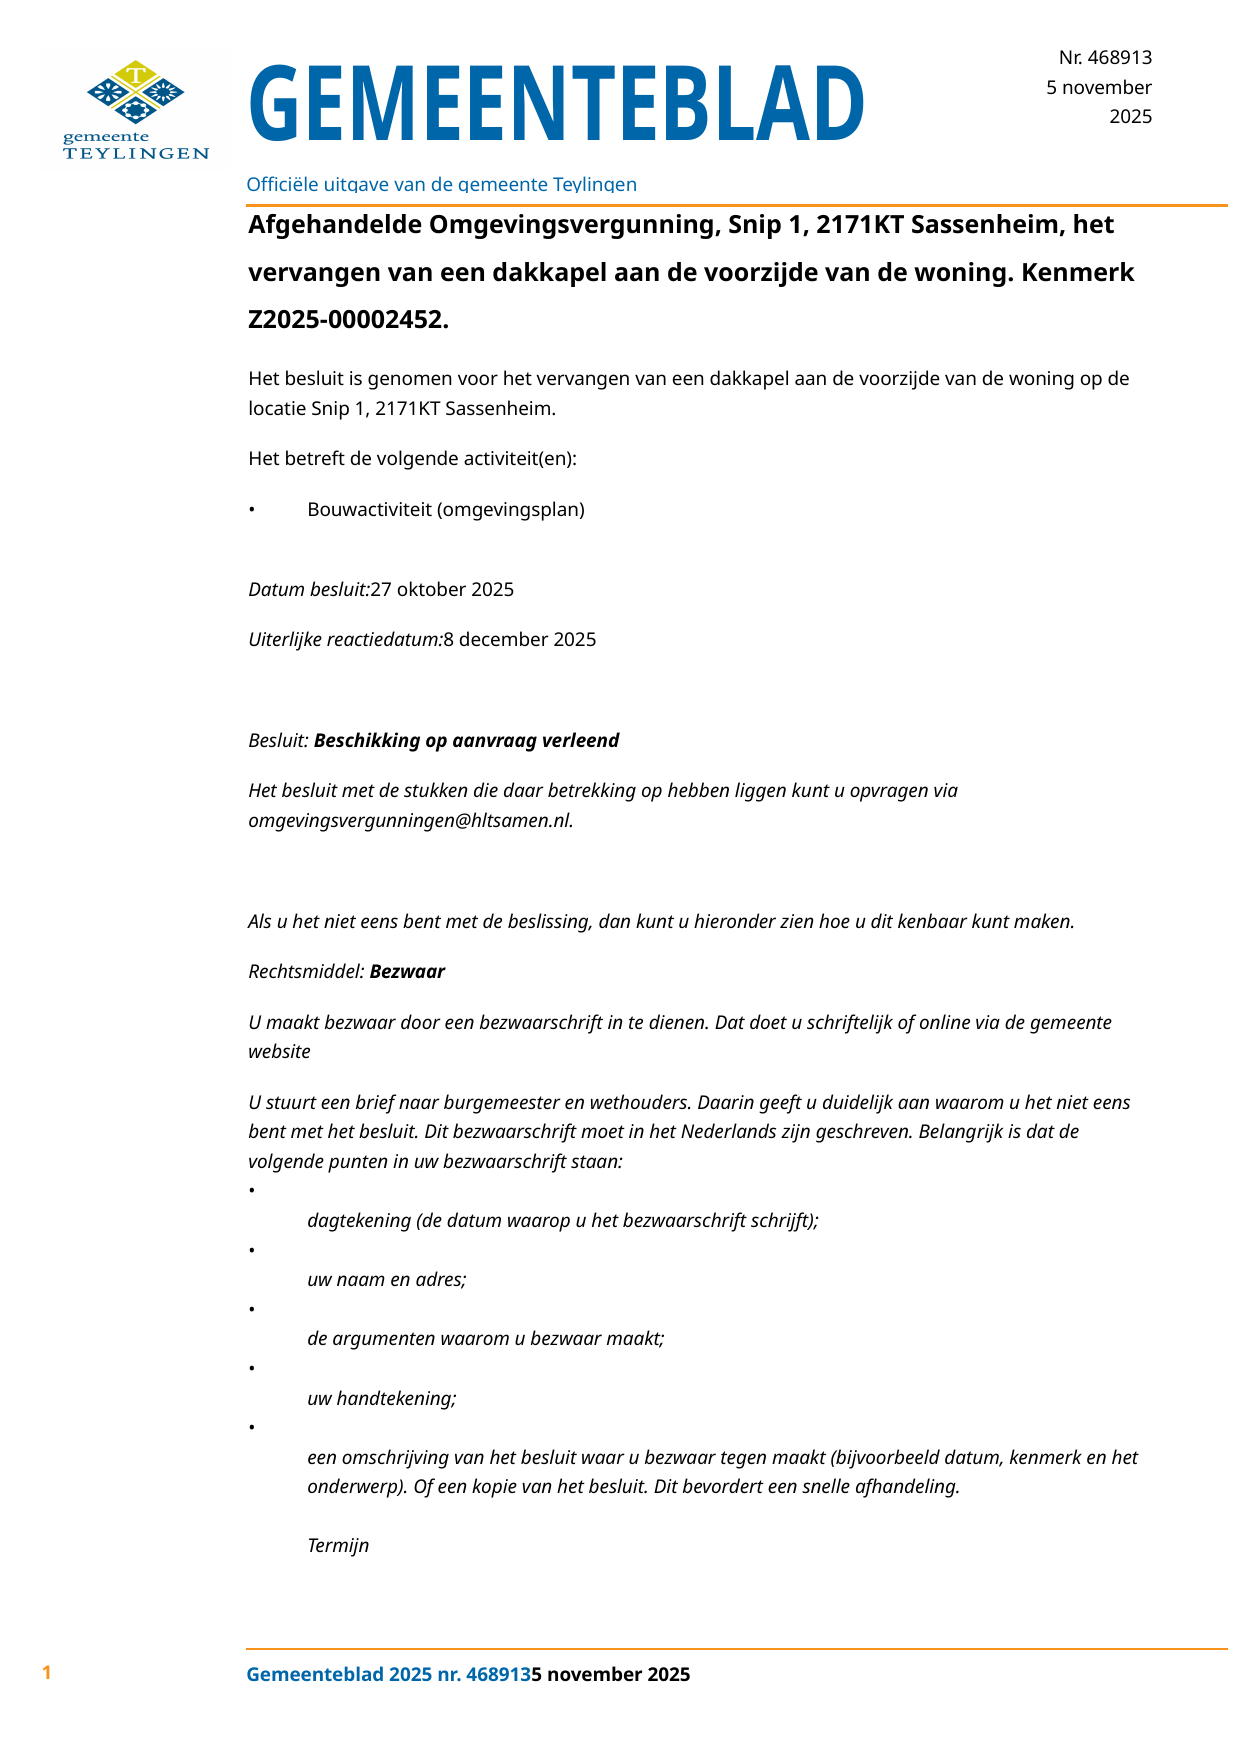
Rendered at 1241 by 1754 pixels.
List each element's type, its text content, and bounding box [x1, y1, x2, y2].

text Het besluit is genomen voor het vervangen van een dakkapel aan de voorzijde van de woning op de locatie Snip 1, 2171KT Sassenheim. [248, 366, 1152, 421]
text Afgehandelde Omgevingsvergunning, Snip 1, 2171KT Sassenheim, het vervangen van een dakkapel aan de voorzijde van de woning. Kenmerk Z2025-00002452. [248, 207, 1152, 336]
list uw naam en adres; [248, 1266, 1152, 1292]
text Uiterlijke reactiedatum:8 december 2025 [248, 626, 1152, 652]
list een omschrijving van het besluit waar u bezwaar tegen maakt (bijvoorbeeld datum, kenmerk en het onderwerp). Of een kopie van het besluit. Dit bevordert een snelle afhandeling. [248, 1444, 1152, 1499]
list Termijn [248, 1533, 1152, 1558]
text Als u het niet eens bent met de beslissing, dan kunt u hieronder zien hoe u dit kenbaar kunt maken. [248, 908, 1152, 934]
text Datum besluit:27 oktober 2025 [248, 576, 1152, 602]
text U stuurt een brief naar burgemeester en wethouders. Daarin geeft u duidelijk aan waarom u het niet eens bent met het besluit. Dit bezwaarschrift moet in het Nederlands zijn geschreven. Belangrijk is dat de volgende punten in uw bezwaarschrift staan: [248, 1089, 1152, 1174]
text Het besluit met de stukken die daar betrekking op hebben liggen kunt u opvragen via omgevingsvergunningen@hltsamen.nl. [248, 778, 1152, 833]
text Rechtsmiddel: Bezwaar [248, 958, 1152, 984]
text Besluit: Beschikking op aanvraag verleend [248, 727, 1152, 753]
list Bouwactiviteit (omgevingsplan) [248, 496, 1152, 522]
text U maakt bezwaar door een bezwaarschrift in te dienen. Dat doet u schriftelijk of online via de gemeente website [248, 1009, 1152, 1064]
list dagtekening (de datum waarop u het bezwaarschrift schrijft); [248, 1207, 1152, 1233]
picture [41, 47, 231, 172]
list uw handtekening; [248, 1385, 1152, 1410]
list de argumenten waarom u bezwaar maakt; [248, 1326, 1152, 1351]
text Het betreft de volgende activiteit(en): [248, 446, 1152, 471]
